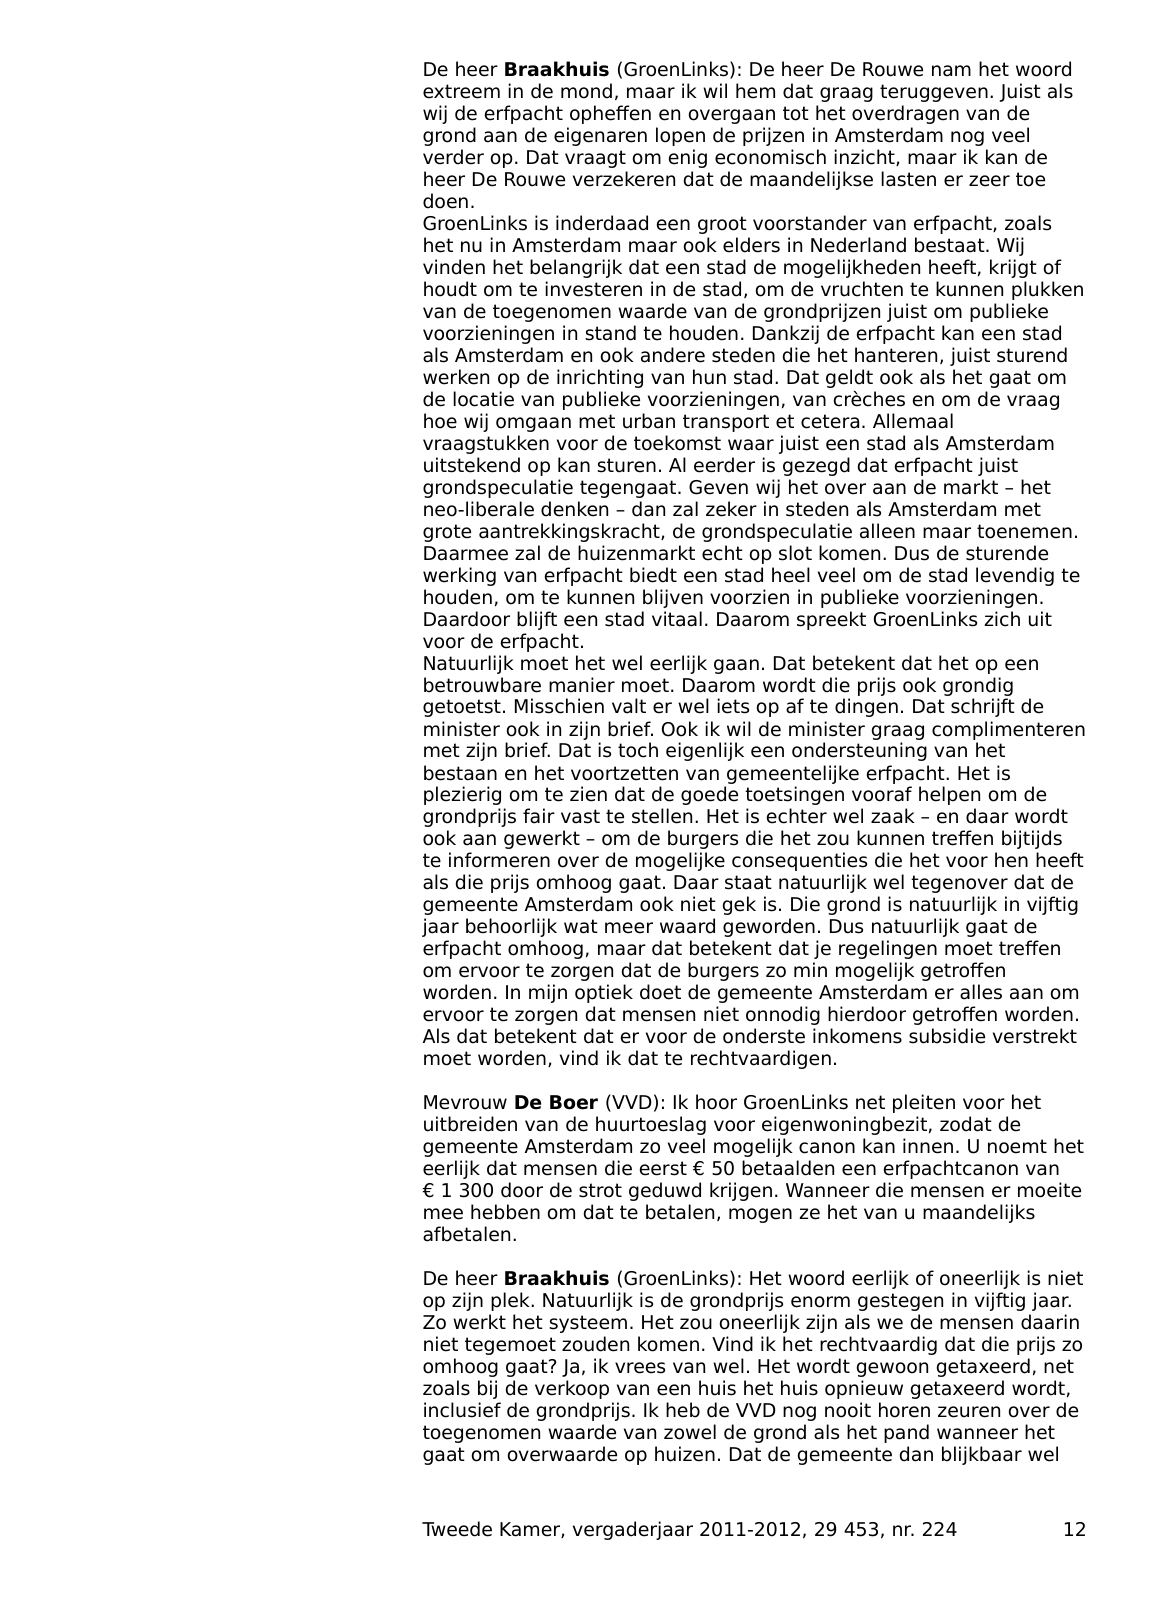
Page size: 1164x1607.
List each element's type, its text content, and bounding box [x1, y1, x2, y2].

text De heer Braakhuis (GroenLinks): Het woord eerlijk of oneerlijk is niet op zijn plek. Natuurlijk is de grondprijs enorm gestegen in vijftig jaar. Zo werkt het systeem. Het zou oneerlijk zijn als we de mensen daarin niet tegemoet zouden komen. Vind ik het rechtvaardig dat die prijs zo omhoog gaat? Ja, ik vrees van wel. Het wordt gewoon getaxeerd, net zoals bij de verkoop van een huis het huis opnieuw getaxeerd wordt, inclusief de grondprijs. Ik heb de VVD nog nooit horen zeuren over de toegenomen waarde van zowel de grond als het pand wanneer het gaat om overwaarde op huizen. Dat de gemeente dan blijkbaar wel [422, 1268, 1087, 1466]
text Mevrouw De Boer (VVD): Ik hoor GroenLinks net pleiten voor het uitbreiden van de huurtoeslag voor eigenwoningbezit, zodat de gemeente Amsterdam zo veel mogelijk canon kan innen. U noemt het eerlijk dat mensen die eerst € 50 betaalden een erfpachtcanon van € 1 300 door de strot geduwd krijgen. Wanneer die mensen er moeite mee hebben om dat te betalen, mogen ze het van u maandelijks afbetalen. [422, 1092, 1087, 1246]
text GroenLinks is inderdaad een groot voorstander van erfpacht, zoals het nu in Amsterdam maar ook elders in Nederland bestaat. Wij vinden het belangrijk dat een stad de mogelijkheden heeft, krijgt of houdt om te investeren in de stad, om de vruchten te kunnen plukken van de toegenomen waarde van de grondprijzen juist om publieke voorzieningen in stand te houden. Dankzij de erfpacht kan een stad als Amsterdam en ook andere steden die het hanteren, juist sturend werken op de inrichting van hun stad. Dat geldt ook als het gaat om de locatie van publieke voorzieningen, van crèches en om de vraag hoe wij omgaan met urban transport et cetera. Allemaal vraagstukken voor de toekomst waar juist een stad als Amsterdam uitstekend op kan sturen. Al eerder is gezegd dat erfpacht juist grondspeculatie tegengaat. Geven wij het over aan de markt – het neo-liberale denken – dan zal zeker in steden als Amsterdam met grote aantrekkingskracht, de grondspeculatie alleen maar toenemen. Daarmee zal de huizenmarkt echt op slot komen. Dus de sturende werking van erfpacht biedt een stad heel veel om de stad levendig te houden, om te kunnen blijven voorzien in publieke voorzieningen. Daardoor blijft een stad vitaal. Daarom spreekt GroenLinks zich uit voor de erfpacht. [422, 213, 1087, 652]
text Natuurlijk moet het wel eerlijk gaan. Dat betekent dat het op een betrouwbare manier moet. Daarom wordt die prijs ook grondig getoetst. Misschien valt er wel iets op af te dingen. Dat schrijft de minister ook in zijn brief. Ook ik wil de minister graag complimenteren met zijn brief. Dat is toch eigenlijk een ondersteuning van het bestaan en het voortzetten van gemeentelijke erfpacht. Het is plezierig om te zien dat de goede toetsingen vooraf helpen om de grondprijs fair vast te stellen. Het is echter wel zaak – en daar wordt ook aan gewerkt – om de burgers die het zou kunnen treffen bijtijds te informeren over de mogelijke consequenties die het voor hen heeft als die prijs omhoog gaat. Daar staat natuurlijk wel tegenover dat de gemeente Amsterdam ook niet gek is. Die grond is natuurlijk in vijftig jaar behoorlijk wat meer waard geworden. Dus natuurlijk gaat de erfpacht omhoog, maar dat betekent dat je regelingen moet treffen om ervoor te zorgen dat de burgers zo min mogelijk getroffen worden. In mijn optiek doet de gemeente Amsterdam er alles aan om ervoor te zorgen dat mensen niet onnodig hierdoor getroffen worden. Als dat betekent dat er voor de onderste inkomens subsidie verstrekt moet worden, vind ik dat te rechtvaardigen. [422, 652, 1087, 1070]
text De heer Braakhuis (GroenLinks): De heer De Rouwe nam het woord extreem in de mond, maar ik wil hem dat graag teruggeven. Juist als wij de erfpacht opheffen en overgaan tot het overdragen van de grond aan de eigenaren lopen de prijzen in Amsterdam nog veel verder op. Dat vraagt om enig economisch inzicht, maar ik kan de heer De Rouwe verzekeren dat de maandelijkse lasten er zeer toe doen. [422, 59, 1087, 213]
